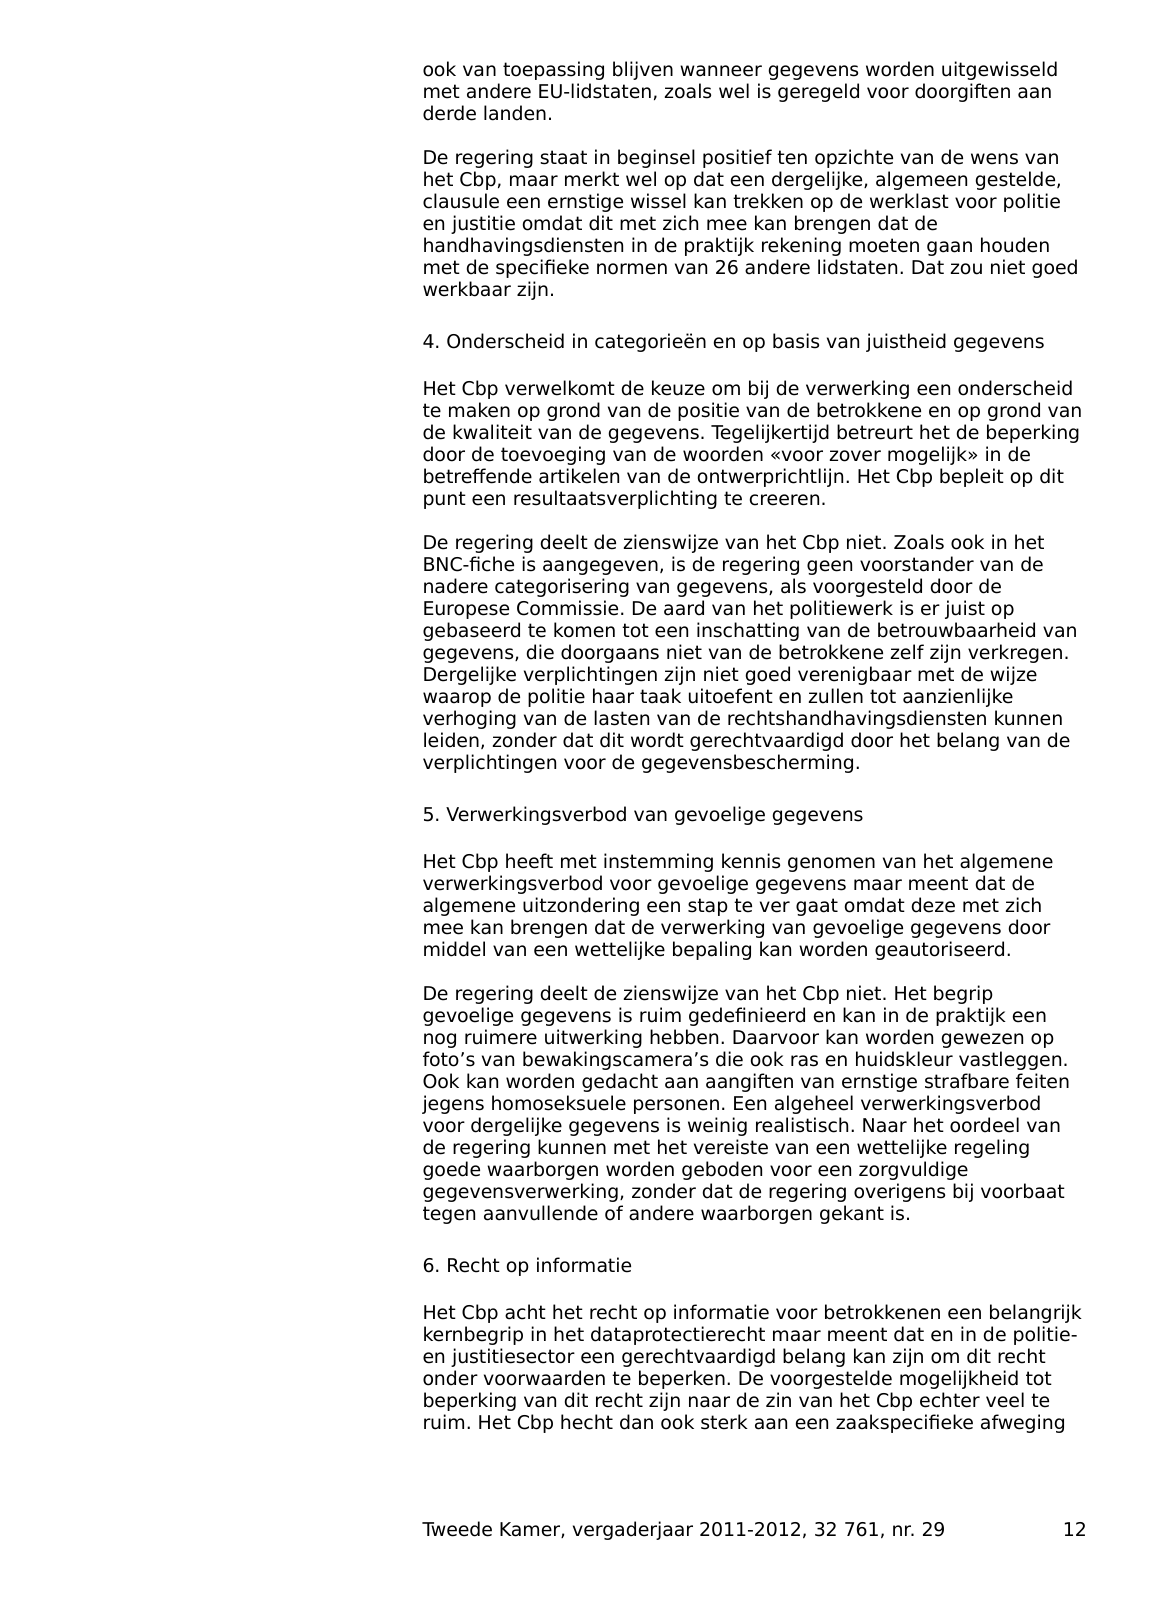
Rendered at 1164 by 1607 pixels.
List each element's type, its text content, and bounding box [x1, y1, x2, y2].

subtitle 4. Onderscheid in categorieën en op basis van juistheid gegevens [422, 331, 1087, 353]
text Het Cbp verwelkomt de keuze om bij de verwerking een onderscheid te maken op grond van de positie van de betrokkene en op grond van de kwaliteit van de gegevens. Tegelijkertijd betreurt het de beperking door de toevoeging van de woorden «voor zover mogelijk» in de betreffende artikelen van de ontwerprichtlijn. Het Cbp bepleit op dit punt een resultaatsverplichting te creeren. [422, 378, 1087, 510]
subtitle 6. Recht op informatie [422, 1255, 1087, 1277]
text Het Cbp heeft met instemming kennis genomen van het algemene verwerkingsverbod voor gevoelige gegevens maar meent dat de algemene uitzondering een stap te ver gaat omdat deze met zich mee kan brengen dat de verwerking van gevoelige gegevens door middel van een wettelijke bepaling kan worden geautoriseerd. [422, 851, 1087, 961]
text De regering deelt de zienswijze van het Cbp niet. Zoals ook in het BNC-fiche is aangegeven, is de regering geen voorstander van de nadere categorisering van gegevens, als voorgesteld door de Europese Commissie. De aard van het politiewerk is er juist op gebaseerd te komen tot een inschatting van de betrouwbaarheid van gegevens, die doorgaans niet van de betrokkene zelf zijn verkregen. Dergelijke verplichtingen zijn niet goed verenigbaar met de wijze waarop de politie haar taak uitoefent en zullen tot aanzienlijke verhoging van de lasten van de rechtshandhavingsdiensten kunnen leiden, zonder dat dit wordt gerechtvaardigd door het belang van de verplichtingen voor de gegevensbescherming. [422, 532, 1087, 774]
text De regering staat in beginsel positief ten opzichte van de wens van het Cbp, maar merkt wel op dat een dergelijke, algemeen gestelde, clausule een ernstige wissel kan trekken op de werklast voor politie en justitie omdat dit met zich mee kan brengen dat de handhavingsdiensten in de praktijk rekening moeten gaan houden met de specifieke normen van 26 andere lidstaten. Dat zou niet goed werkbaar zijn. [422, 147, 1087, 301]
subtitle 5. Verwerkingsverbod van gevoelige gegevens [422, 804, 1087, 826]
text ook van toepassing blijven wanneer gegevens worden uitgewisseld met andere EU-lidstaten, zoals wel is geregeld voor doorgiften aan derde landen. [422, 59, 1087, 125]
text De regering deelt de zienswijze van het Cbp niet. Het begrip gevoelige gegevens is ruim gedefinieerd en kan in de praktijk een nog ruimere uitwerking hebben. Daarvoor kan worden gewezen op foto’s van bewakingscamera’s die ook ras en huidskleur vastleggen. Ook kan worden gedacht aan aangiften van ernstige strafbare feiten jegens homoseksuele personen. Een algeheel verwerkingsverbod voor dergelijke gegevens is weinig realistisch. Naar het oordeel van de regering kunnen met het vereiste van een wettelijke regeling goede waarborgen worden geboden voor een zorgvuldige gegevensverwerking, zonder dat de regering overigens bij voorbaat tegen aanvullende of andere waarborgen gekant is. [422, 983, 1087, 1225]
text Het Cbp acht het recht op informatie voor betrokkenen een belangrijk kernbegrip in het dataprotectierecht maar meent dat en in de politie- en justitiesector een gerechtvaardigd belang kan zijn om dit recht onder voorwaarden te beperken. De voorgestelde mogelijkheid tot beperking van dit recht zijn naar de zin van het Cbp echter veel te ruim. Het Cbp hecht dan ook sterk aan een zaakspecifieke afweging [422, 1302, 1087, 1433]
